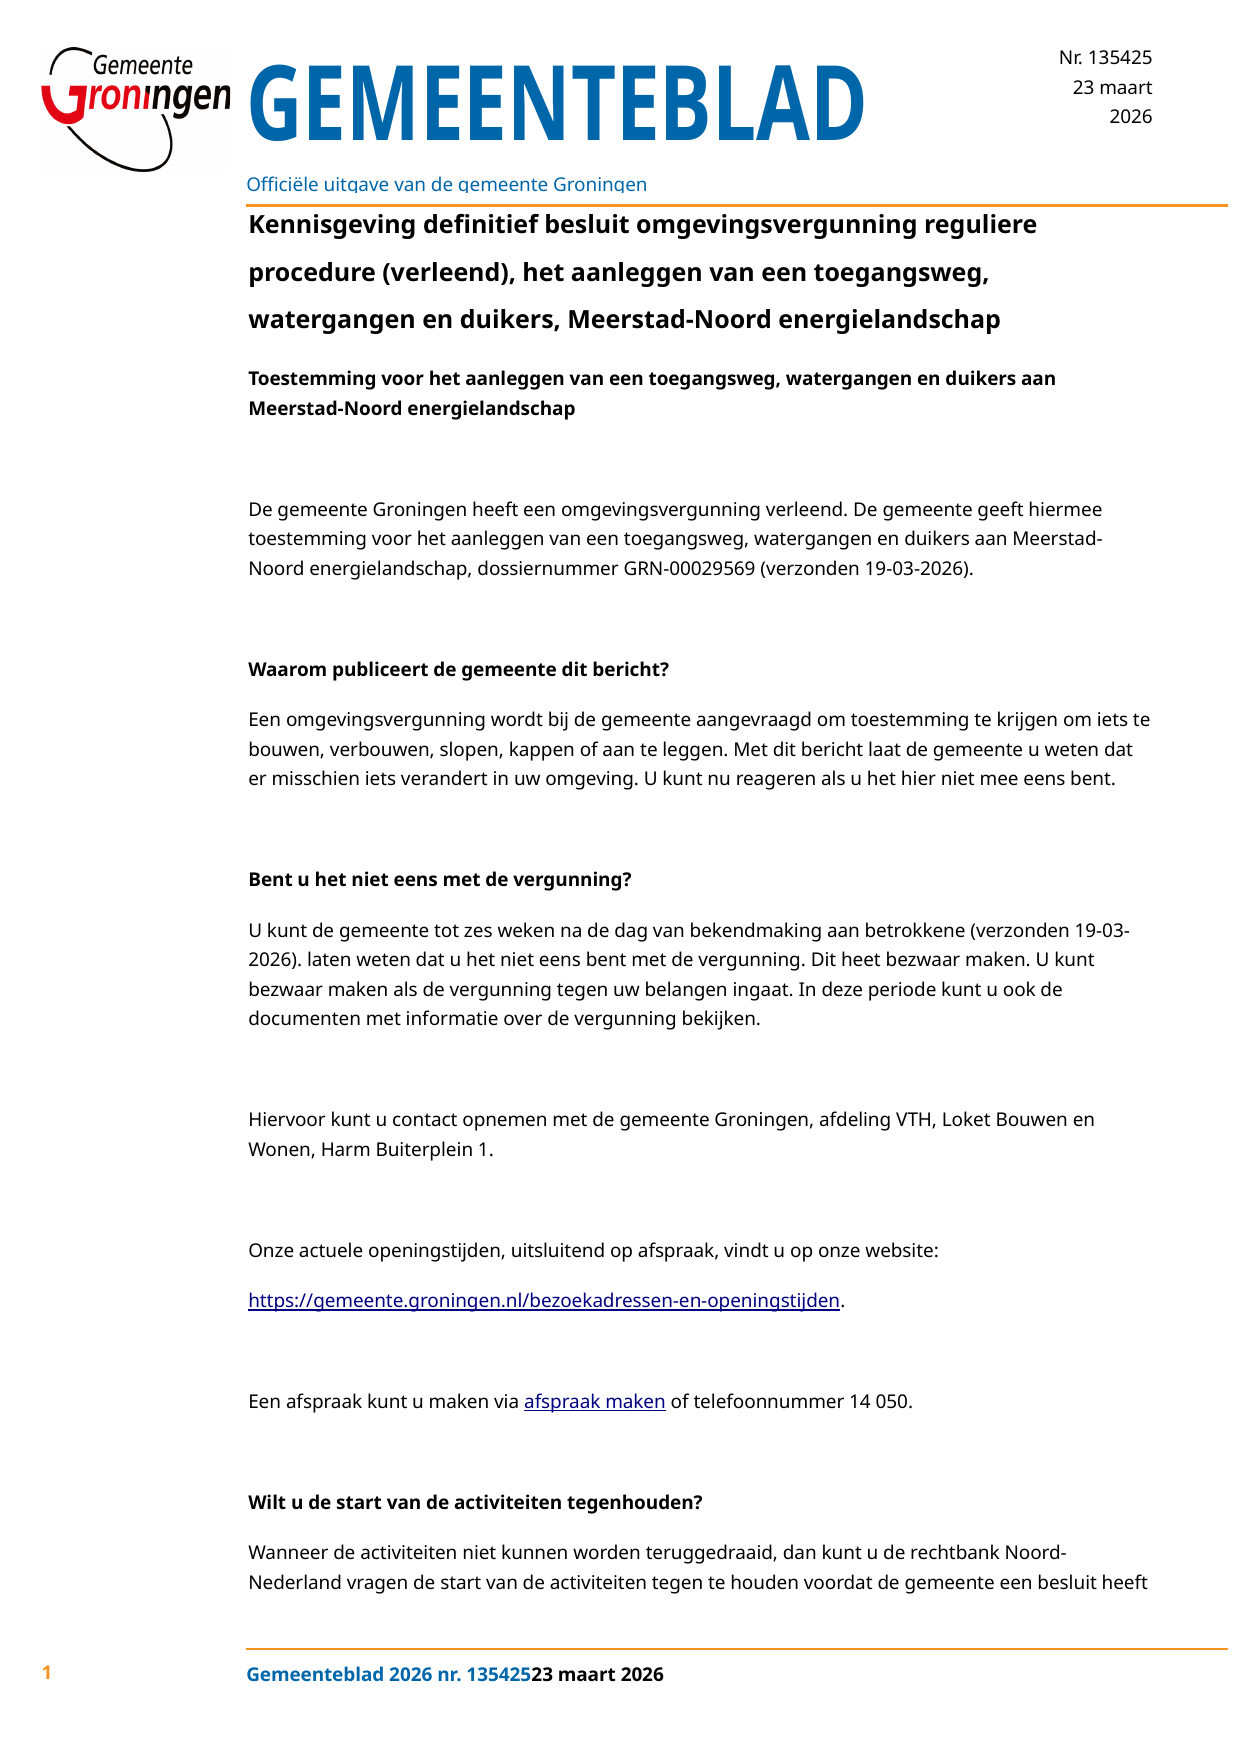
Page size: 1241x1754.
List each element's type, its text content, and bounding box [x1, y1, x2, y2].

text Wilt u de start van de activiteiten tegenhouden? [248, 1489, 1152, 1514]
picture [41, 47, 231, 172]
text Kennisgeving definitief besluit omgevingsvergunning reguliere procedure (verleend), het aanleggen van een toegangsweg, watergangen en duikers, Meerstad-Noord energielandschap [248, 207, 1152, 336]
text Toestemming voor het aanleggen van een toegangsweg, watergangen en duikers aan Meerstad-Noord energielandschap [248, 366, 1152, 421]
text Hiervoor kunt u contact opnemen met de gemeente Groningen, afdeling VTH, Loket Bouwen en Wonen, Harm Buiterplein 1. [248, 1106, 1152, 1162]
text Waarom publiceert de gemeente dit bericht? [248, 656, 1152, 682]
text De gemeente Groningen heeft een omgevingsvergunning verleend. De gemeente geeft hiermee toestemming voor het aanleggen van een toegangsweg, watergangen en duikers aan Meerstad-Noord energielandschap, dossiernummer GRN-00029569 (verzonden 19-03-2026). [248, 496, 1152, 581]
text Wanneer de activiteiten niet kunnen worden teruggedraaid, dan kunt u de rechtbank Noord-Nederland vragen de start van de activiteiten tegen te houden voordat de gemeente een besluit heeft [248, 1539, 1152, 1594]
text https://gemeente.groningen.nl/bezoekadressen-en-openingstijden. [248, 1287, 1152, 1313]
text Bent u het niet eens met de vergunning? [248, 866, 1152, 892]
text Een omgevingsvergunning wordt bij de gemeente aangevraagd om toestemming te krijgen om iets te bouwen, verbouwen, slopen, kappen of aan te leggen. Met dit bericht laat de gemeente u weten dat er misschien iets verandert in uw omgeving. U kunt nu reageren als u het hier niet mee eens bent. [248, 706, 1152, 791]
text Een afspraak kunt u maken via afspraak maken of telefoonnummer 14 050. [248, 1388, 1152, 1414]
text U kunt de gemeente tot zes weken na de dag van bekendmaking aan betrokkene (verzonden 19-03-2026). laten weten dat u het niet eens bent met de vergunning. Dit heet bezwaar maken. U kunt bezwaar maken als de vergunning tegen uw belangen ingaat. In deze periode kunt u ook de documenten met informatie over de vergunning bekijken. [248, 917, 1152, 1031]
text Onze actuele openingstijden, uitsluitend op afspraak, vindt u op onze website: [248, 1237, 1152, 1262]
